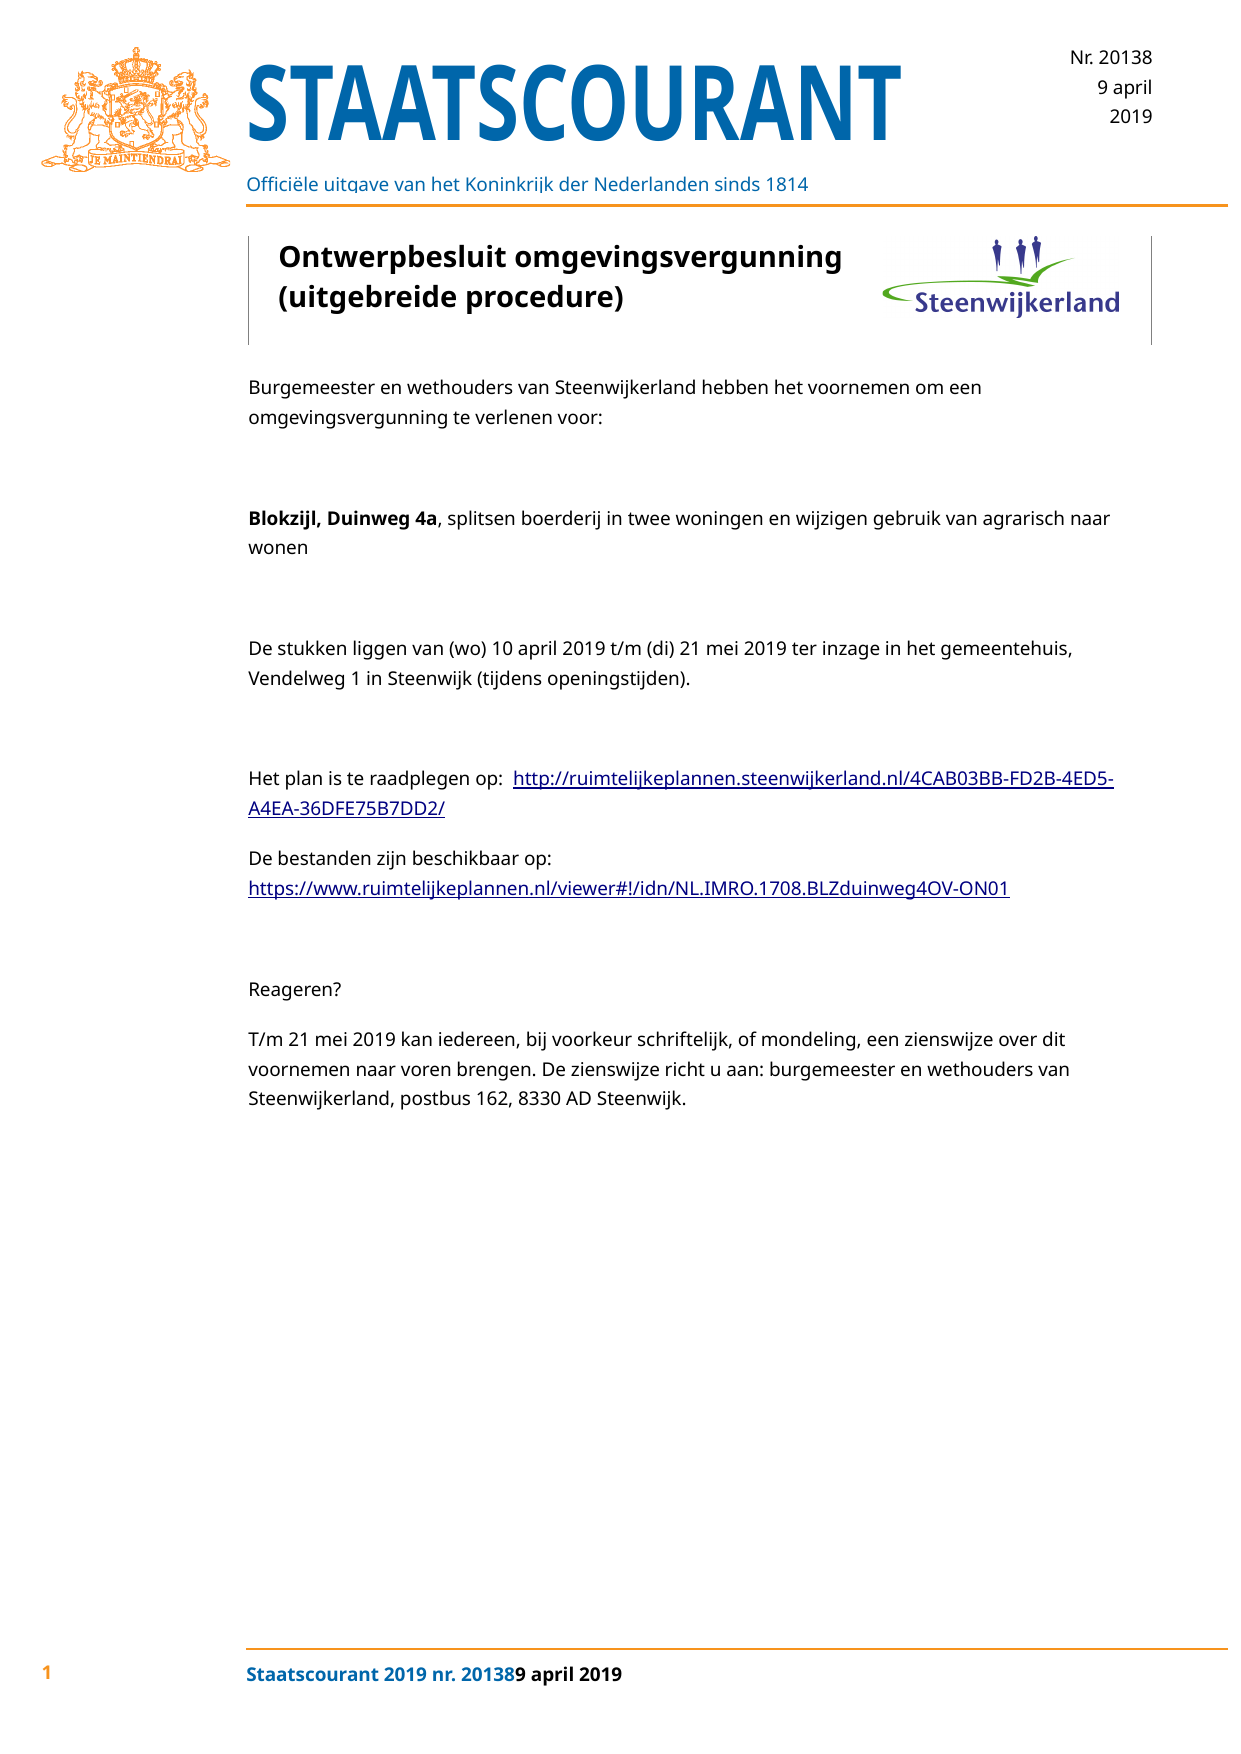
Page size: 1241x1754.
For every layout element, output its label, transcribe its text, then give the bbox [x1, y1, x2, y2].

picture [882, 236, 1119, 318]
table_header Ontwerpbesluit omgevingsvergunning (uitgebreide procedure) [249, 236, 850, 345]
text Reageren? [248, 976, 1152, 1002]
text Burgemeester en wethouders van Steenwijkerland hebben het voornemen om een omgevingsvergunning te verlenen voor: [248, 374, 1152, 429]
table_header [850, 236, 1151, 345]
picture [41, 47, 231, 172]
text De bestanden zijn beschikbaar op: https://www.ruimtelijkeplannen.nl/viewer#!/idn/NL.IMRO.1708.BLZduinweg4OV-ON01 [248, 846, 1152, 901]
text De stukken liggen van (wo) 10 april 2019 t/m (di) 21 mei 2019 ter inzage in het gemeentehuis, Vendelweg 1 in Steenwijk (tijdens openingstijden). [248, 635, 1152, 690]
text Blokzijl, Duinweg 4a, splitsen boerderij in twee woningen en wijzigen gebruik van agrarisch naar wonen [248, 505, 1152, 560]
text Het plan is te raadplegen op: http://ruimtelijkeplannen.steenwijkerland.nl/4CAB03BB-FD2B-4ED5-A4EA-36DFE75B7DD2/ [248, 766, 1152, 821]
text T/m 21 mei 2019 kan iedereen, bij voorkeur schriftelijk, of mondeling, een zienswijze over dit voornemen naar voren brengen. De zienswijze richt u aan: burgemeester en wethouders van Steenwijkerland, postbus 162, 8330 AD Steenwijk. [248, 1026, 1152, 1111]
